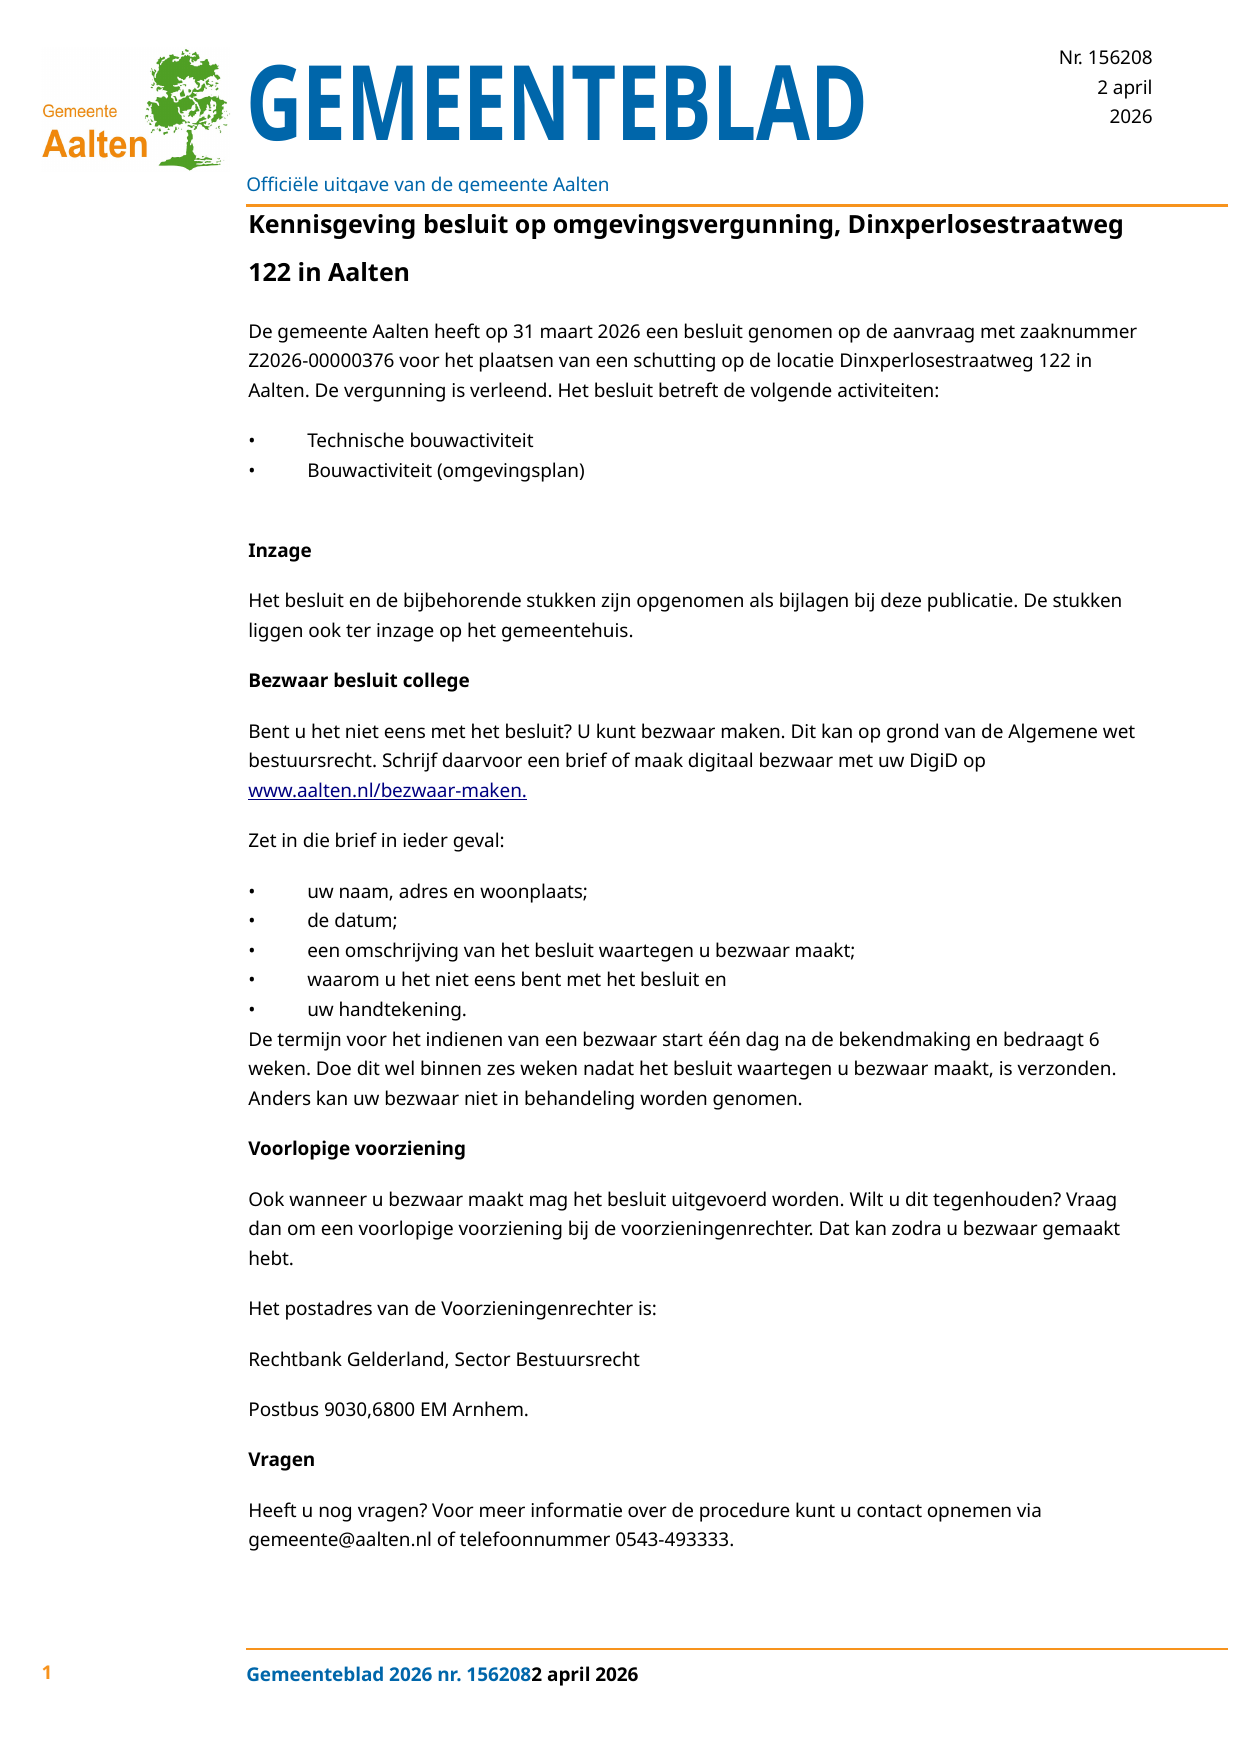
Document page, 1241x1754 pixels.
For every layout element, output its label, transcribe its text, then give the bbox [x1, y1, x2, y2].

text Vragen [248, 1447, 1152, 1472]
list een omschrijving van het besluit waartegen u bezwaar maakt; [248, 937, 1152, 963]
text Bezwaar besluit college [248, 667, 1152, 693]
text Inzage [248, 537, 1152, 563]
text Het postadres van de Voorzieningenrechter is: [248, 1295, 1152, 1321]
list Technische bouwactiviteit [248, 427, 1152, 453]
text De termijn voor het indienen van een bezwaar start één dag na de bekendmaking en bedraagt 6 weken. Doe dit wel binnen zes weken nadat het besluit waartegen u bezwaar maakt, is verzonden. Anders kan uw bezwaar niet in behandeling worden genomen. [248, 1026, 1152, 1111]
list uw handtekening. [248, 996, 1152, 1022]
picture [41, 47, 231, 172]
text Heeft u nog vragen? Voor meer informatie over de procedure kunt u contact opnemen via gemeente@aalten.nl of telefoonnummer 0543-493333. [248, 1497, 1152, 1552]
list uw naam, adres en woonplaats; [248, 878, 1152, 904]
list de datum; [248, 907, 1152, 933]
list Bouwactiviteit (omgevingsplan) [248, 457, 1152, 483]
list waarom u het niet eens bent met het besluit en [248, 967, 1152, 992]
text Voorlopige voorziening [248, 1135, 1152, 1161]
text Rechtbank Gelderland, Sector Bestuursrecht [248, 1346, 1152, 1372]
text Postbus 9030,6800 EM Arnhem. [248, 1396, 1152, 1422]
text De gemeente Aalten heeft op 31 maart 2026 een besluit genomen op de aanvraag met zaaknummer Z2026-00000376 voor het plaatsen van een schutting op de locatie Dinxperlosestraatweg 122 in Aalten. De vergunning is verleend. Het besluit betreft de volgende activiteiten: [248, 318, 1152, 403]
text Het besluit en de bijbehorende stukken zijn opgenomen als bijlagen bij deze publicatie. De stukken liggen ook ter inzage op het gemeentehuis. [248, 587, 1152, 643]
text Ook wanneer u bezwaar maakt mag het besluit uitgevoerd worden. Wilt u dit tegenhouden? Vraag dan om een voorlopige voorziening bij de voorzieningenrechter. Dat kan zodra u bezwaar gemaakt hebt. [248, 1186, 1152, 1271]
text Kennisgeving besluit op omgevingsvergunning, Dinxperlosestraatweg 122 in Aalten [248, 207, 1152, 288]
text Bent u het niet eens met het besluit? U kunt bezwaar maken. Dit kan op grond van de Algemene wet bestuursrecht. Schrijf daarvoor een brief of maak digitaal bezwaar met uw DigiD op www.aalten.nl/bezwaar-maken. [248, 718, 1152, 803]
text Zet in die brief in ieder geval: [248, 827, 1152, 853]
